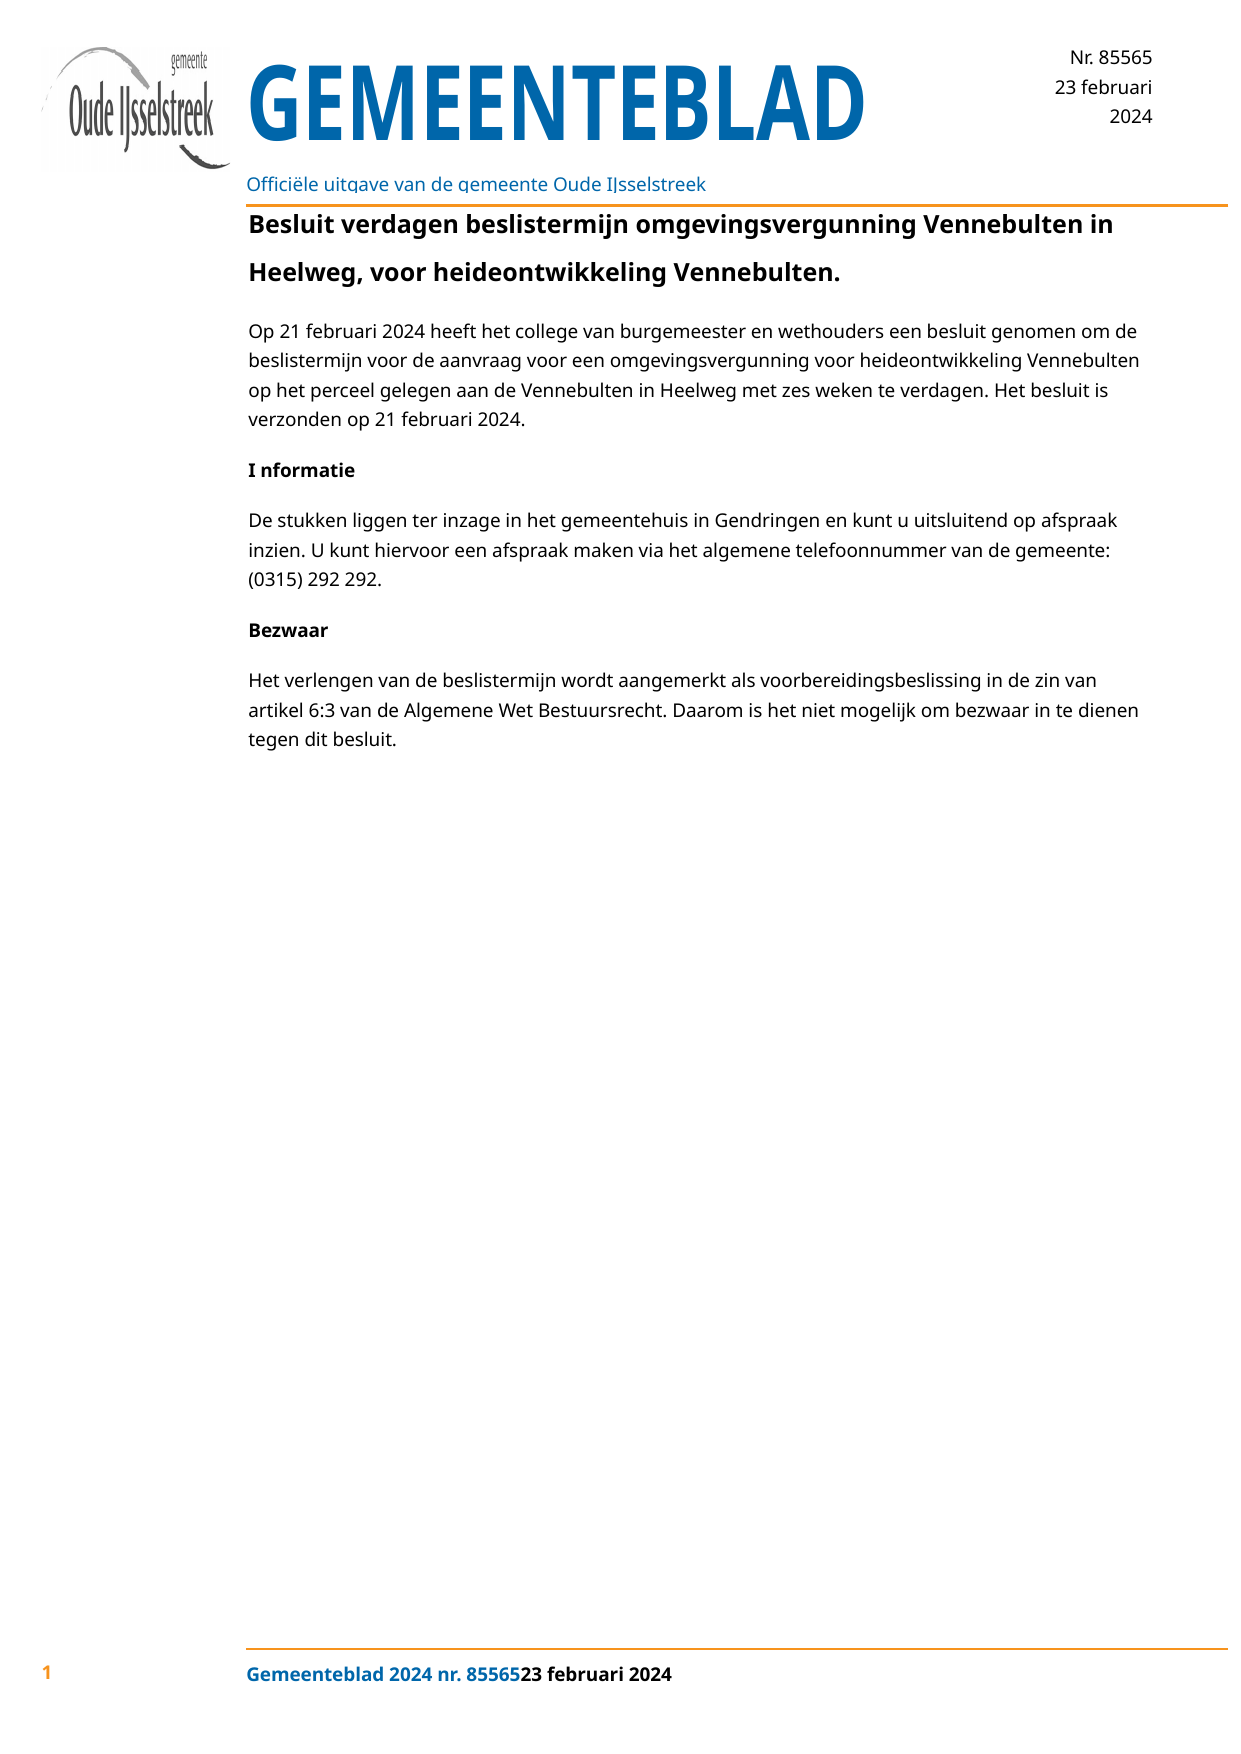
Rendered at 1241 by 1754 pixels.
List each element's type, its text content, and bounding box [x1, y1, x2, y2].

picture [41, 47, 231, 172]
text I nformatie [248, 457, 1152, 483]
text Bezwaar [248, 617, 1152, 643]
text Het verlengen van de beslistermijn wordt aangemerkt als voorbereidingsbeslissing in de zin van artikel 6:3 van de Algemene Wet Bestuursrecht. Daarom is het niet mogelijk om bezwaar in te dienen tegen dit besluit. [248, 667, 1152, 752]
text Besluit verdagen beslistermijn omgevingsvergunning Vennebulten in Heelweg, voor heideontwikkeling Vennebulten. [248, 207, 1152, 288]
text Op 21 februari 2024 heeft het college van burgemeester en wethouders een besluit genomen om de beslistermijn voor de aanvraag voor een omgevingsvergunning voor heideontwikkeling Vennebulten op het perceel gelegen aan de Vennebulten in Heelweg met zes weken te verdagen. Het besluit is verzonden op 21 februari 2024. [248, 318, 1152, 432]
text De stukken liggen ter inzage in het gemeentehuis in Gendringen en kunt u uitsluitend op afspraak inzien. U kunt hiervoor een afspraak maken via het algemene telefoonnummer van de gemeente: (0315) 292 292. [248, 507, 1152, 592]
